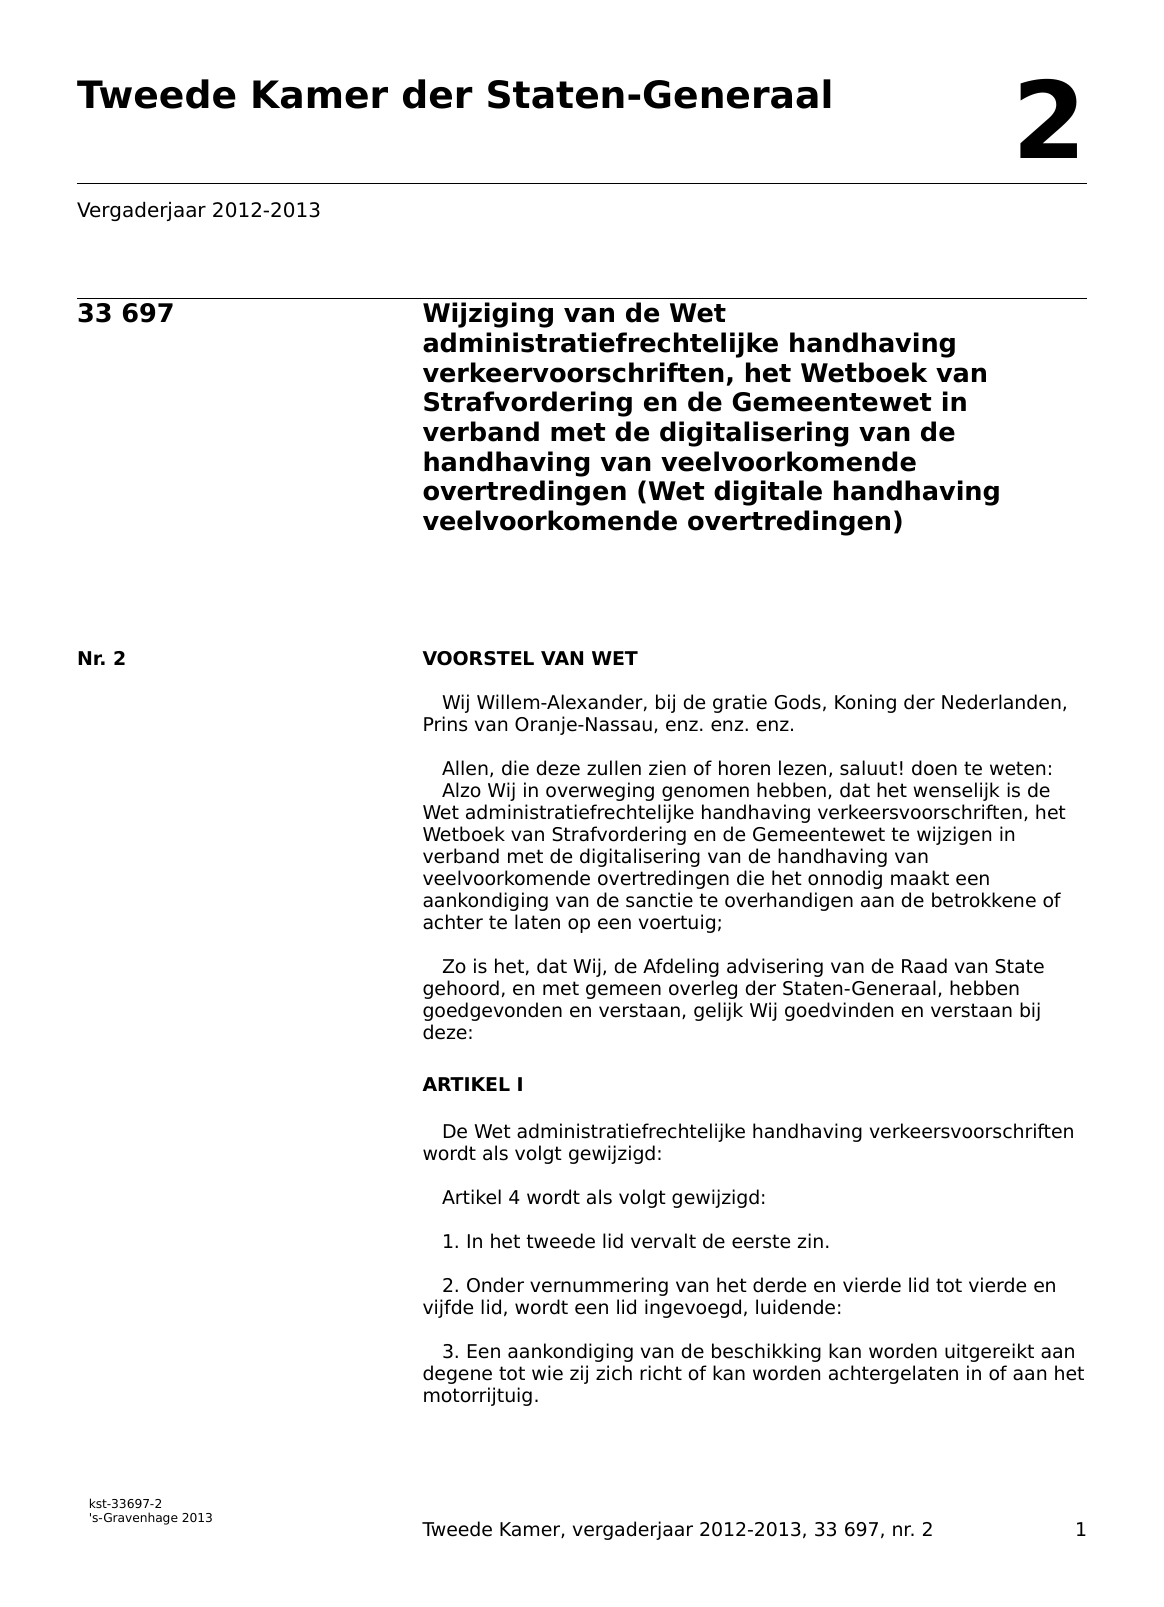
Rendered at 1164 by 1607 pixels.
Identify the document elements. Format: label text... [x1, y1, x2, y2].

text Allen, die deze zullen zien of horen lezen, saluut! doen te weten: [422, 758, 1087, 780]
text De Wet administratiefrechtelijke handhaving verkeersvoorschriften wordt als volgt gewijzigd: [422, 1121, 1087, 1165]
text 2. Onder vernummering van het derde en vierde lid tot vierde en vijfde lid, wordt een lid ingevoegd, luidende: [422, 1275, 1087, 1319]
subtitle 33 697 Wijziging van de Wet administratiefrechtelijke handhaving verkeervoorschriften, het Wetboek van Strafvordering en de Gemeentewet in verband met de digitalisering van de handhaving van veelvoorkomende overtredingen (Wet digitale handhaving veelvoorkomende overtredingen) [77, 299, 1087, 536]
text 1. In het tweede lid vervalt de eerste zin. [422, 1231, 1087, 1253]
subtitle ARTIKEL I [422, 1074, 1087, 1096]
table_header 2 [886, 59, 1087, 183]
text Wij Willem-Alexander, bij de gratie Gods, Koning der Nederlanden, Prins van Oranje-Nassau, enz. enz. enz. [422, 692, 1087, 736]
text kst-33697-2 [88, 1497, 323, 1511]
text Alzo Wij in overweging genomen hebben, dat het wenselijk is de Wet administratiefrechtelijke handhaving verkeersvoorschriften, het Wetboek van Strafvordering en de Gemeentewet te wijzigen in verband met de digitalisering van de handhaving van veelvoorkomende overtredingen die het onnodig maakt een aankondiging van de sanctie te overhandigen aan de betrokkene of achter te laten op een voertuig; [422, 780, 1087, 934]
text 3. Een aankondiging van de beschikking kan worden uitgereikt aan degene tot wie zij zich richt of kan worden achtergelaten in of aan het motorrijtuig. [422, 1341, 1087, 1407]
table_cell Vergaderjaar 2012-2013 [77, 184, 1087, 298]
table_header Tweede Kamer der Staten-Generaal [77, 59, 886, 183]
text 's-Gravenhage 2013 [88, 1511, 323, 1525]
text Artikel 4 wordt als volgt gewijzigd: [422, 1187, 1087, 1209]
subtitle Nr. 2 VOORSTEL VAN WET [77, 647, 1087, 669]
text Zo is het, dat Wij, de Afdeling advisering van de Raad van State gehoord, en met gemeen overleg der Staten-Generaal, hebben goedgevonden en verstaan, gelijk Wij goedvinden en verstaan bij deze: [422, 956, 1087, 1044]
